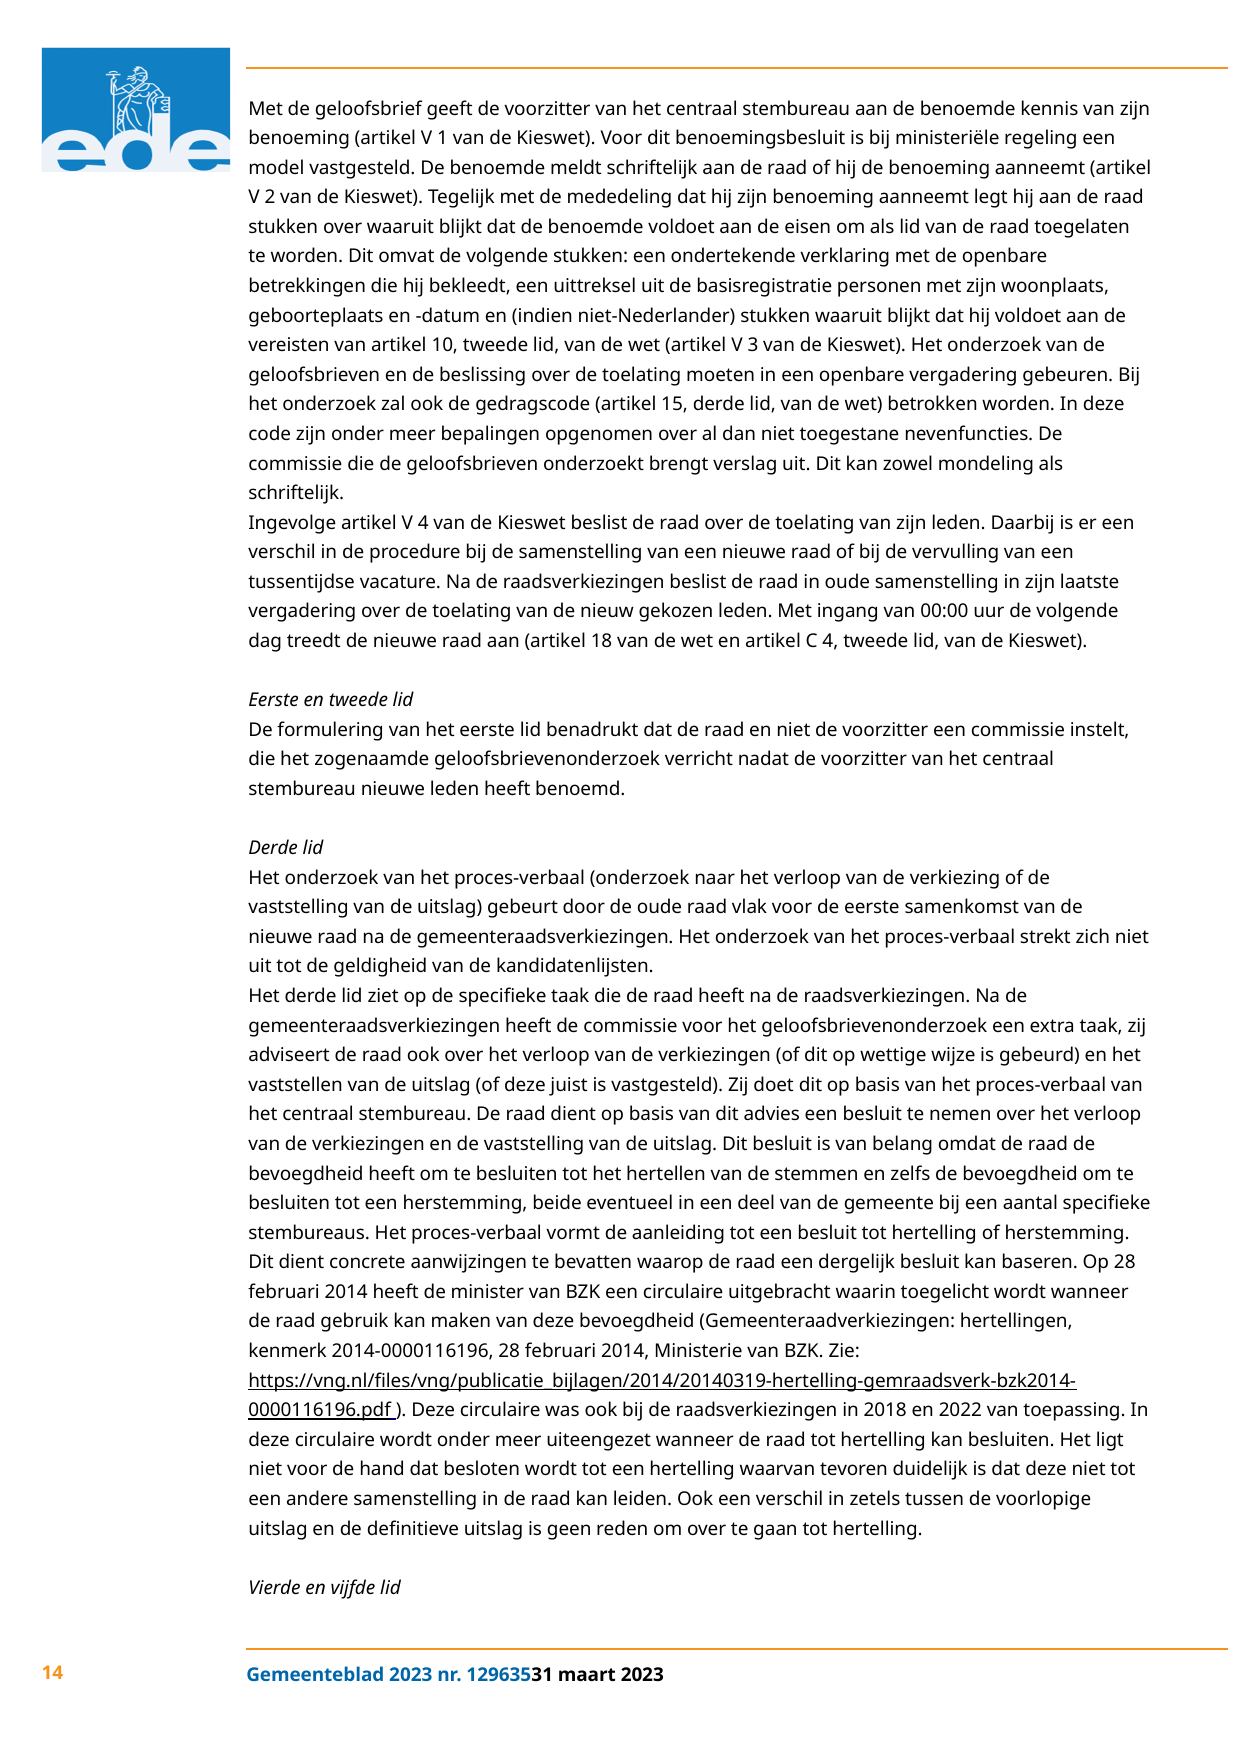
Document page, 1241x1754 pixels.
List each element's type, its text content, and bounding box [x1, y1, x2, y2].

picture [41, 47, 231, 172]
text Het derde lid ziet op de specifieke taak die de raad heeft na de raadsverkiezingen. Na de gemeenteraadsverkiezingen heeft de commissie voor het geloofsbrievenonderzoek een extra taak, zij adviseert de raad ook over het verloop van de verkiezingen (of dit op wettige wijze is gebeurd) en het vaststellen van de uitslag (of deze juist is vastgesteld). Zij doet dit op basis van het proces-verbaal van het centraal stembureau. De raad dient op basis van dit advies een besluit te nemen over het verloop van de verkiezingen en de vaststelling van de uitslag. Dit besluit is van belang omdat de raad de bevoegdheid heeft om te besluiten tot het hertellen van de stemmen en zelfs de bevoegdheid om te besluiten tot een herstemming, beide eventueel in een deel van de gemeente bij een aantal specifieke stembureaus. Het proces-verbaal vormt de aanleiding tot een besluit tot hertelling of herstemming. Dit dient concrete aanwijzingen te bevatten waarop de raad een dergelijk besluit kan baseren. Op 28 februari 2014 heeft de minister van BZK een circulaire uitgebracht waarin toegelicht wordt wanneer de raad gebruik kan maken van deze bevoegdheid (Gemeenteraadverkiezingen: hertellingen, kenmerk 2014-0000116196, 28 februari 2014, Ministerie van BZK. Zie: [248, 982, 1152, 1363]
text https://vng.nl/files/vng/publicatie_bijlagen/2014/20140319-hertelling-gemraadsverk-bzk2014-0000116196.pdf ). Deze circulaire was ook bij de raadsverkiezingen in 2018 en 2022 van toepassing. In deze circulaire wordt onder meer uiteengezet wanneer de raad tot hertelling kan besluiten. Het ligt niet voor de hand dat besloten wordt tot een hertelling waarvan tevoren duidelijk is dat deze niet tot een andere samenstelling in de raad kan leiden. Ook een verschil in zetels tussen de voorlopige uitslag en de definitieve uitslag is geen reden om over te gaan tot hertelling. [248, 1367, 1152, 1541]
text Het onderzoek van het proces-verbaal (onderzoek naar het verloop van de verkiezing of de vaststelling van de uitslag) gebeurt door de oude raad vlak voor de eerste samenkomst van de nieuwe raad na de gemeenteraadsverkiezingen. Het onderzoek van het proces-verbaal strekt zich niet uit tot de geldigheid van de kandidatenlijsten. [248, 864, 1152, 978]
text Met de geloofsbrief geeft de voorzitter van het centraal stembureau aan de benoemde kennis van zijn benoeming (artikel V 1 van de Kieswet). Voor dit benoemingsbesluit is bij ministeriële regeling een model vastgesteld. De benoemde meldt schriftelijk aan de raad of hij de benoeming aanneemt (artikel V 2 van de Kieswet). Tegelijk met de mededeling dat hij zijn benoeming aanneemt legt hij aan de raad stukken over waaruit blijkt dat de benoemde voldoet aan de eisen om als lid van de raad toegelaten te worden. Dit omvat de volgende stukken: een ondertekende verklaring met de openbare betrekkingen die hij bekleedt, een uittreksel uit de basisregistratie personen met zijn woonplaats, geboorteplaats en -datum en (indien niet-Nederlander) stukken waaruit blijkt dat hij voldoet aan de vereisten van artikel 10, tweede lid, van de wet (artikel V 3 van de Kieswet). Het onderzoek van de geloofsbrieven en de beslissing over de toelating moeten in een openbare vergadering gebeuren. Bij het onderzoek zal ook de gedragscode (artikel 15, derde lid, van de wet) betrokken worden. In deze code zijn onder meer bepalingen opgenomen over al dan niet toegestane nevenfuncties. De commissie die de geloofsbrieven onderzoekt brengt verslag uit. Dit kan zowel mondeling als schriftelijk. [248, 95, 1152, 505]
text Vierde en vijfde lid [248, 1574, 1152, 1600]
text Ingevolge artikel V 4 van de Kieswet beslist de raad over de toelating van zijn leden. Daarbij is er een verschil in de procedure bij de samenstelling van een nieuwe raad of bij de vervulling van een tussentijdse vacature. Na de raadsverkiezingen beslist de raad in oude samenstelling in zijn laatste vergadering over de toelating van de nieuw gekozen leden. Met ingang van 00:00 uur de volgende dag treedt de nieuwe raad aan (artikel 18 van de wet en artikel C 4, tweede lid, van de Kieswet). [248, 509, 1152, 653]
text Eerste en tweede lid [248, 686, 1152, 712]
text De formulering van het eerste lid benadrukt dat de raad en niet de voorzitter een commissie instelt, die het zogenaamde geloofsbrievenonderzoek verricht nadat de voorzitter van het centraal stembureau nieuwe leden heeft benoemd. [248, 716, 1152, 801]
text Derde lid [248, 834, 1152, 860]
